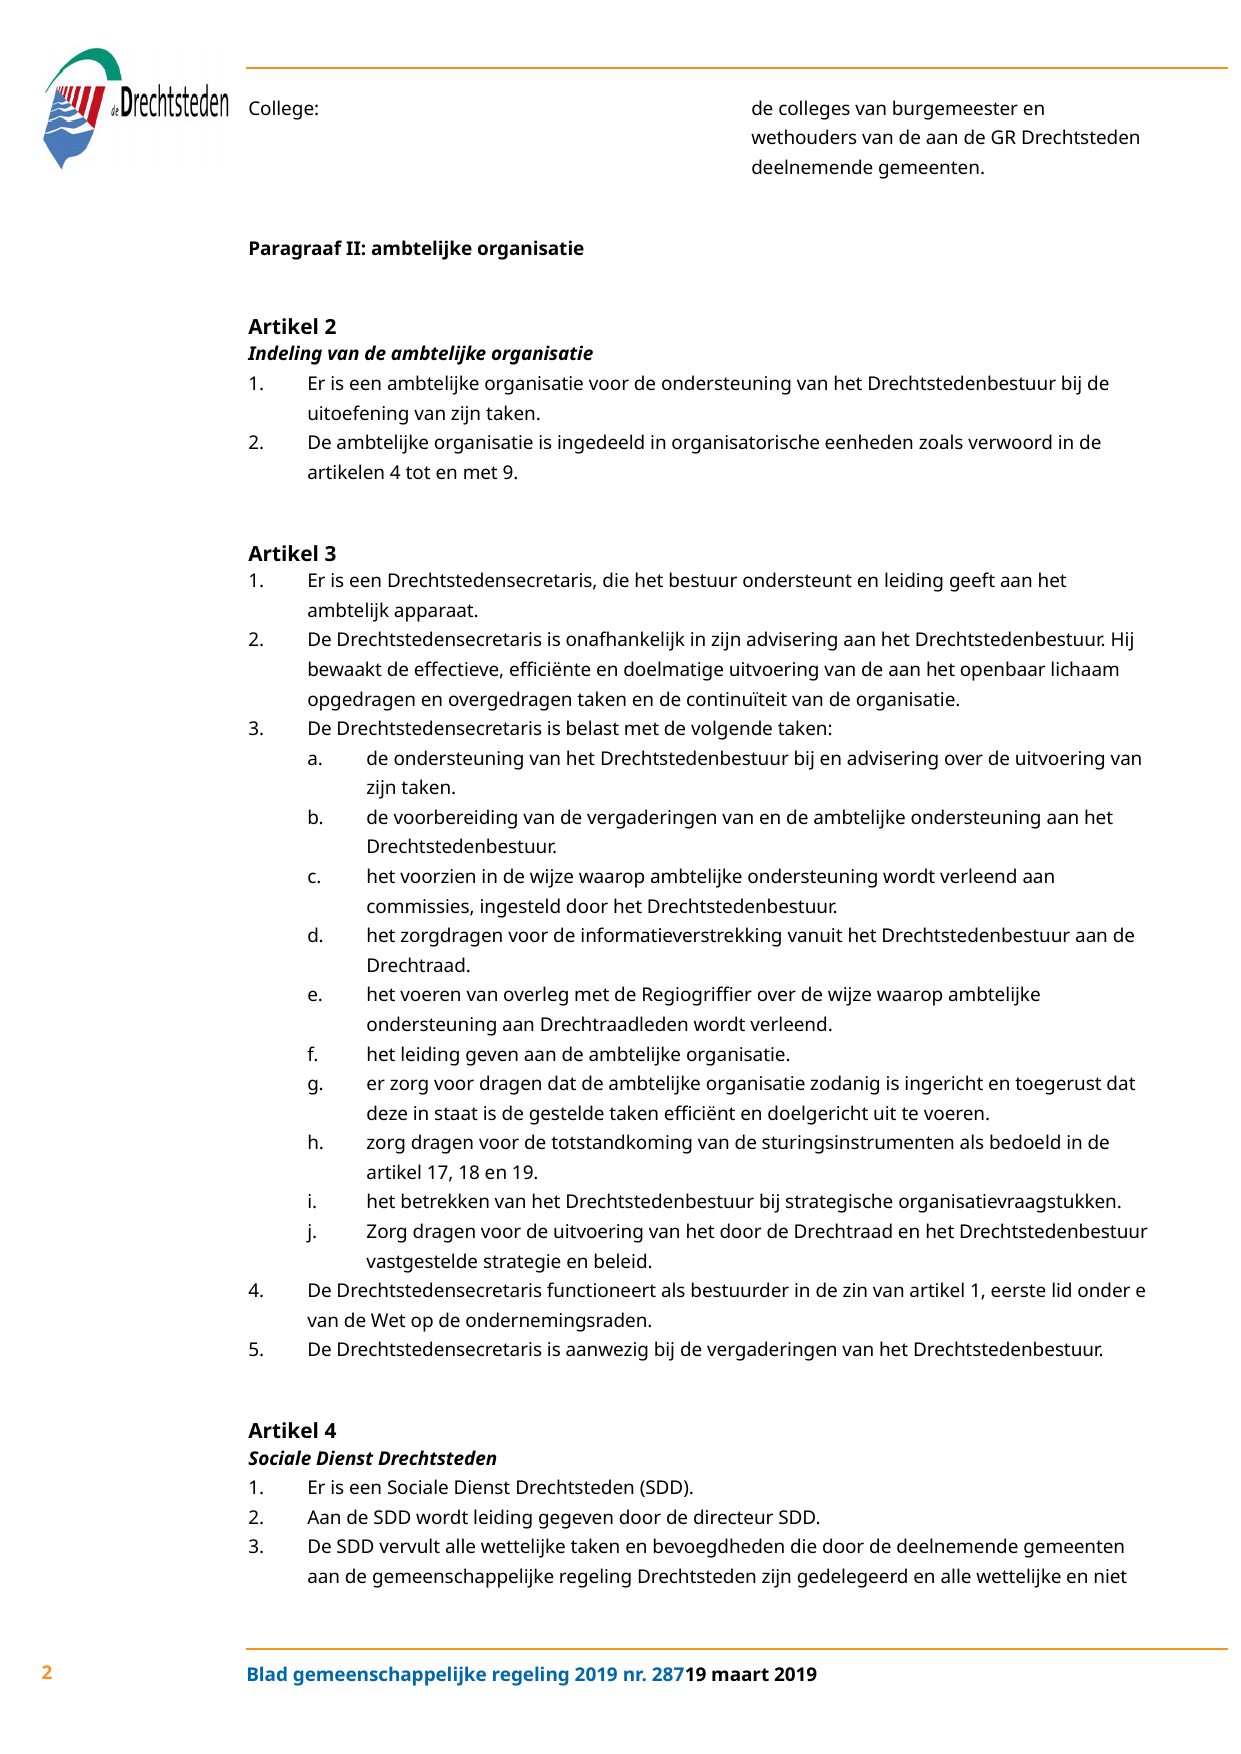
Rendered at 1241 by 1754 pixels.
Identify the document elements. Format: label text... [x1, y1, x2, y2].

list Aan de SDD wordt leiding gegeven door de directeur SDD. [248, 1504, 1152, 1530]
text Artikel 2 [248, 312, 1152, 341]
text Sociale Dienst Drechtsteden [248, 1445, 1152, 1471]
table_cell [537, 95, 751, 180]
list het betrekken van het Drechtstedenbestuur bij strategische organisatievraagstukken. [307, 1189, 1152, 1214]
text Indeling van de ambtelijke organisatie [248, 341, 1152, 366]
list de voorbereiding van de vergaderingen van en de ambtelijke ondersteuning aan het Drechtstedenbestuur. [307, 804, 1152, 859]
list zorg dragen voor de totstandkoming van de sturingsinstrumenten als bedoeld in de artikel 17, 18 en 19. [307, 1129, 1152, 1185]
text Paragraaf II: ambtelijke organisatie [248, 233, 1152, 262]
list Zorg dragen voor de uitvoering van het door de Drechtraad en het Drechtstedenbestuur vastgestelde strategie en beleid. [307, 1218, 1152, 1273]
list Er is een ambtelijke organisatie voor de ondersteuning van het Drechtstedenbestuur bij de uitoefening van zijn taken. [248, 370, 1152, 426]
list De Drechtstedensecretaris functioneert als bestuurder in de zin van artikel 1, eerste lid onder e van de Wet op de ondernemingsraden. [248, 1277, 1152, 1333]
list De Drechtstedensecretaris is aanwezig bij de vergaderingen van het Drechtstedenbestuur. [248, 1337, 1152, 1362]
table_cell College: [248, 95, 537, 180]
list het voorzien in de wijze waarop ambtelijke ondersteuning wordt verleend aan commissies, ingesteld door het Drechtstedenbestuur. [307, 863, 1152, 918]
list de ondersteuning van het Drechtstedenbestuur bij en advisering over de uitvoering van zijn taken. [307, 745, 1152, 800]
list De SDD vervult alle wettelijke taken en bevoegdheden die door de deelnemende gemeenten aan de gemeenschappelijke regeling Drechtsteden zijn gedelegeerd en alle wettelijke en niet [248, 1534, 1152, 1589]
table_cell de colleges van burgemeester en wethouders van de aan de GR Drechtsteden deelnemende gemeenten. [751, 95, 1152, 180]
list De ambtelijke organisatie is ingedeeld in organisatorische eenheden zoals verwoord in de artikelen 4 tot en met 9. [248, 429, 1152, 485]
list er zorg voor dragen dat de ambtelijke organisatie zodanig is ingericht en toegerust dat deze in staat is de gestelde taken efficiënt en doelgericht uit te voeren. [307, 1070, 1152, 1126]
list het leiding geven aan de ambtelijke organisatie. [307, 1041, 1152, 1066]
picture [41, 47, 231, 172]
list Er is een Drechtstedensecretaris, die het bestuur ondersteunt en leiding geeft aan het ambtelijk apparaat. [248, 567, 1152, 623]
text Artikel 3 [248, 539, 1152, 567]
list het zorgdragen voor de informatieverstrekking vanuit het Drechtstedenbestuur aan de Drechtraad. [307, 922, 1152, 978]
list De Drechtstedensecretaris is belast met de volgende taken: [248, 715, 1152, 741]
list Er is een Sociale Dienst Drechtsteden (SDD). [248, 1474, 1152, 1500]
text Artikel 4 [248, 1417, 1152, 1445]
list De Drechtstedensecretaris is onafhankelijk in zijn advisering aan het Drechtstedenbestuur. Hij bewaakt de effectieve, efficiënte en doelmatige uitvoering van de aan het openbaar lichaam opgedragen en overgedragen taken en de continuïteit van de organisatie. [248, 627, 1152, 711]
list het voeren van overleg met de Regiogriffier over de wijze waarop ambtelijke ondersteuning aan Drechtraadleden wordt verleend. [307, 982, 1152, 1037]
